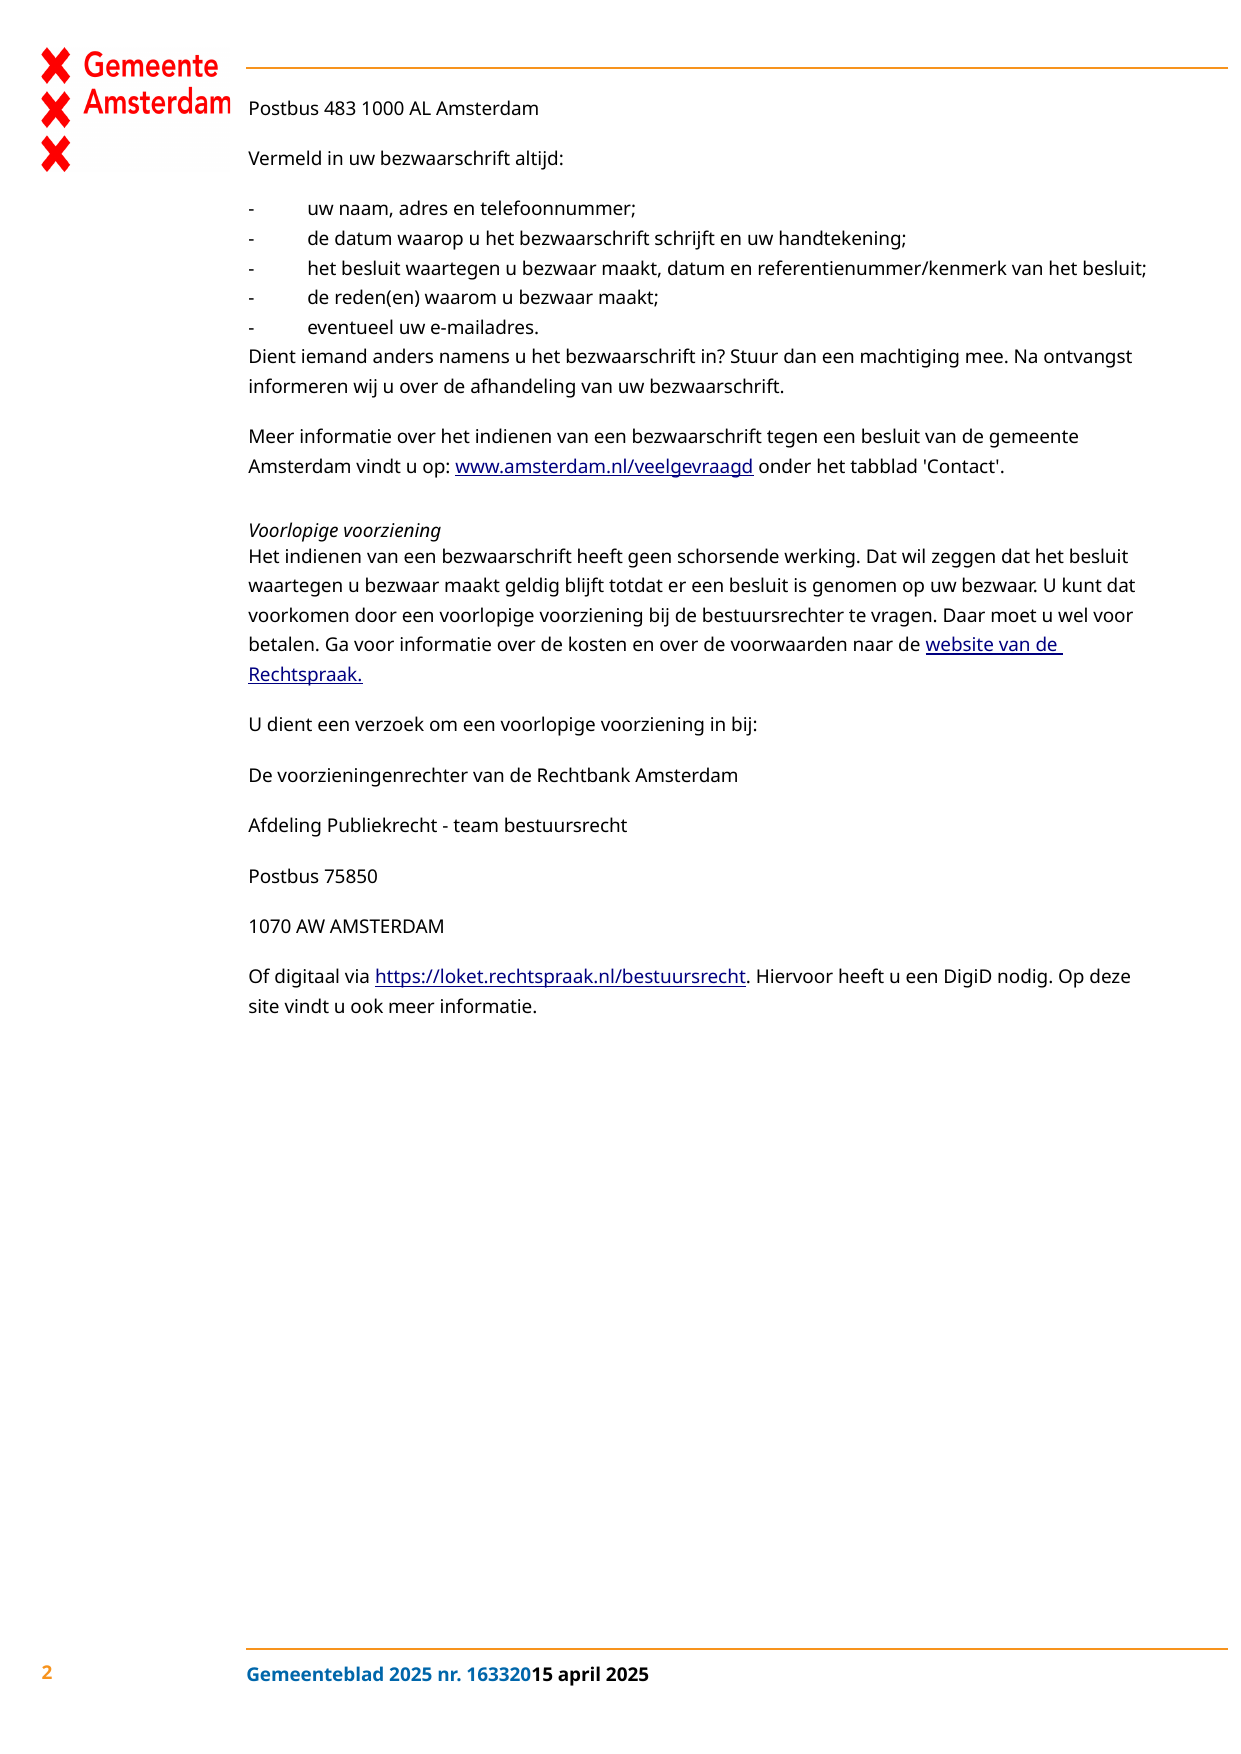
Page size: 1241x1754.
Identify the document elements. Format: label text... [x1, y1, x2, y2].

text Het indienen van een bezwaarschrift heeft geen schorsende werking. Dat wil zeggen dat het besluit waartegen u bezwaar maakt geldig blijft totdat er een besluit is genomen op uw bezwaar. U kunt dat voorkomen door een voorlopige voorziening bij de bestuursrechter te vragen. Daar moet u wel voor betalen. Ga voor informatie over de kosten en over de voorwaarden naar de website van de Rechtspraak. [248, 543, 1152, 687]
list de reden(en) waarom u bezwaar maakt; [248, 284, 1152, 310]
list de datum waarop u het bezwaarschrift schrijft en uw handtekening; [248, 225, 1152, 251]
text Meer informatie over het indienen van een bezwaarschrift tegen een besluit van de gemeente Amsterdam vindt u op: www.amsterdam.nl/veelgevraagd onder het tabblad 'Contact'. [248, 423, 1152, 479]
text Postbus 75850 [248, 863, 1152, 888]
text U dient een verzoek om een voorlopige voorziening in bij: [248, 712, 1152, 737]
list het besluit waartegen u bezwaar maakt, datum en referentienummer/kenmerk van het besluit; [248, 255, 1152, 281]
text Vermeld in uw bezwaarschrift altijd: [248, 145, 1152, 171]
list eventueel uw e-mailadres. [248, 314, 1152, 340]
text Afdeling Publiekrecht - team bestuursrecht [248, 812, 1152, 838]
text Dient iemand anders namens u het bezwaarschrift in? Stuur dan een machtiging mee. Na ontvangst informeren wij u over de afhandeling van uw bezwaarschrift. [248, 343, 1152, 399]
picture [41, 47, 231, 172]
text Voorlopige voorziening [248, 517, 1152, 543]
text Postbus 483 1000 AL Amsterdam [248, 95, 1152, 121]
list uw naam, adres en telefoonnummer; [248, 196, 1152, 221]
text Of digitaal via https://loket.rechtspraak.nl/bestuursrecht. Hiervoor heeft u een DigiD nodig. Op deze site vindt u ook meer informatie. [248, 964, 1152, 1019]
text De voorzieningenrechter van de Rechtbank Amsterdam [248, 762, 1152, 788]
text 1070 AW AMSTERDAM [248, 913, 1152, 939]
